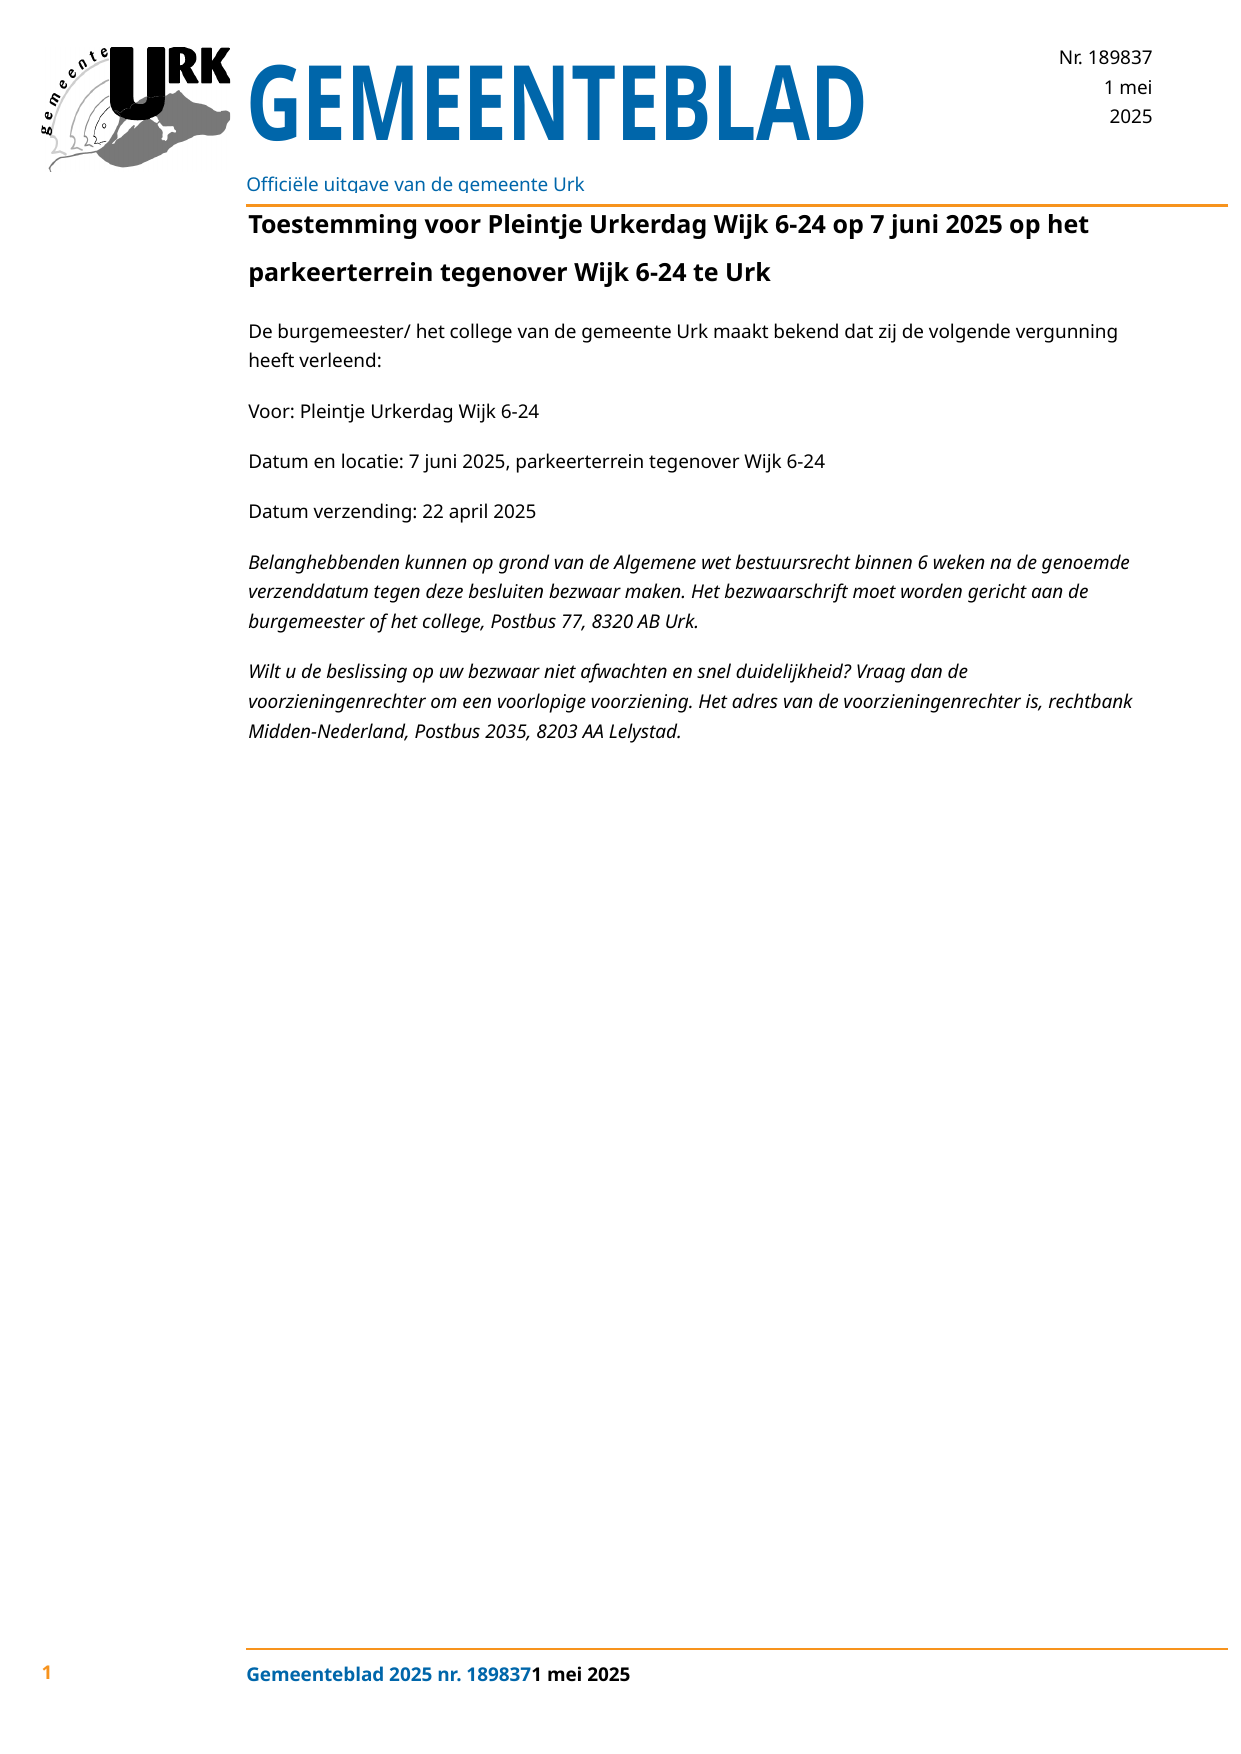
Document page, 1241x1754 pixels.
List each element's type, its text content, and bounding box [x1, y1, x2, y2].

picture [41, 47, 231, 172]
text Datum verzending: 22 april 2025 [248, 499, 1152, 524]
text De burgemeester/ het college van de gemeente Urk maakt bekend dat zij de volgende vergunning heeft verleend: [248, 318, 1152, 373]
text Wilt u de beslissing op uw bezwaar niet afwachten en snel duidelijkheid? Vraag dan de voorzieningenrechter om een voorlopige voorziening. Het adres van de voorzieningenrechter is, rechtbank Midden-Nederland, Postbus 2035, 8203 AA Lelystad. [248, 659, 1152, 744]
text Voor: Pleintje Urkerdag Wijk 6-24 [248, 398, 1152, 424]
text Belanghebbenden kunnen op grond van de Algemene wet bestuursrecht binnen 6 weken na de genoemde verzenddatum tegen deze besluiten bezwaar maken. Het bezwaarschrift moet worden gericht aan de burgemeester of het college, Postbus 77, 8320 AB Urk. [248, 549, 1152, 634]
text Datum en locatie: 7 juni 2025, parkeerterrein tegenover Wijk 6-24 [248, 448, 1152, 474]
text Toestemming voor Pleintje Urkerdag Wijk 6-24 op 7 juni 2025 op het parkeerterrein tegenover Wijk 6-24 te Urk [248, 207, 1152, 288]
